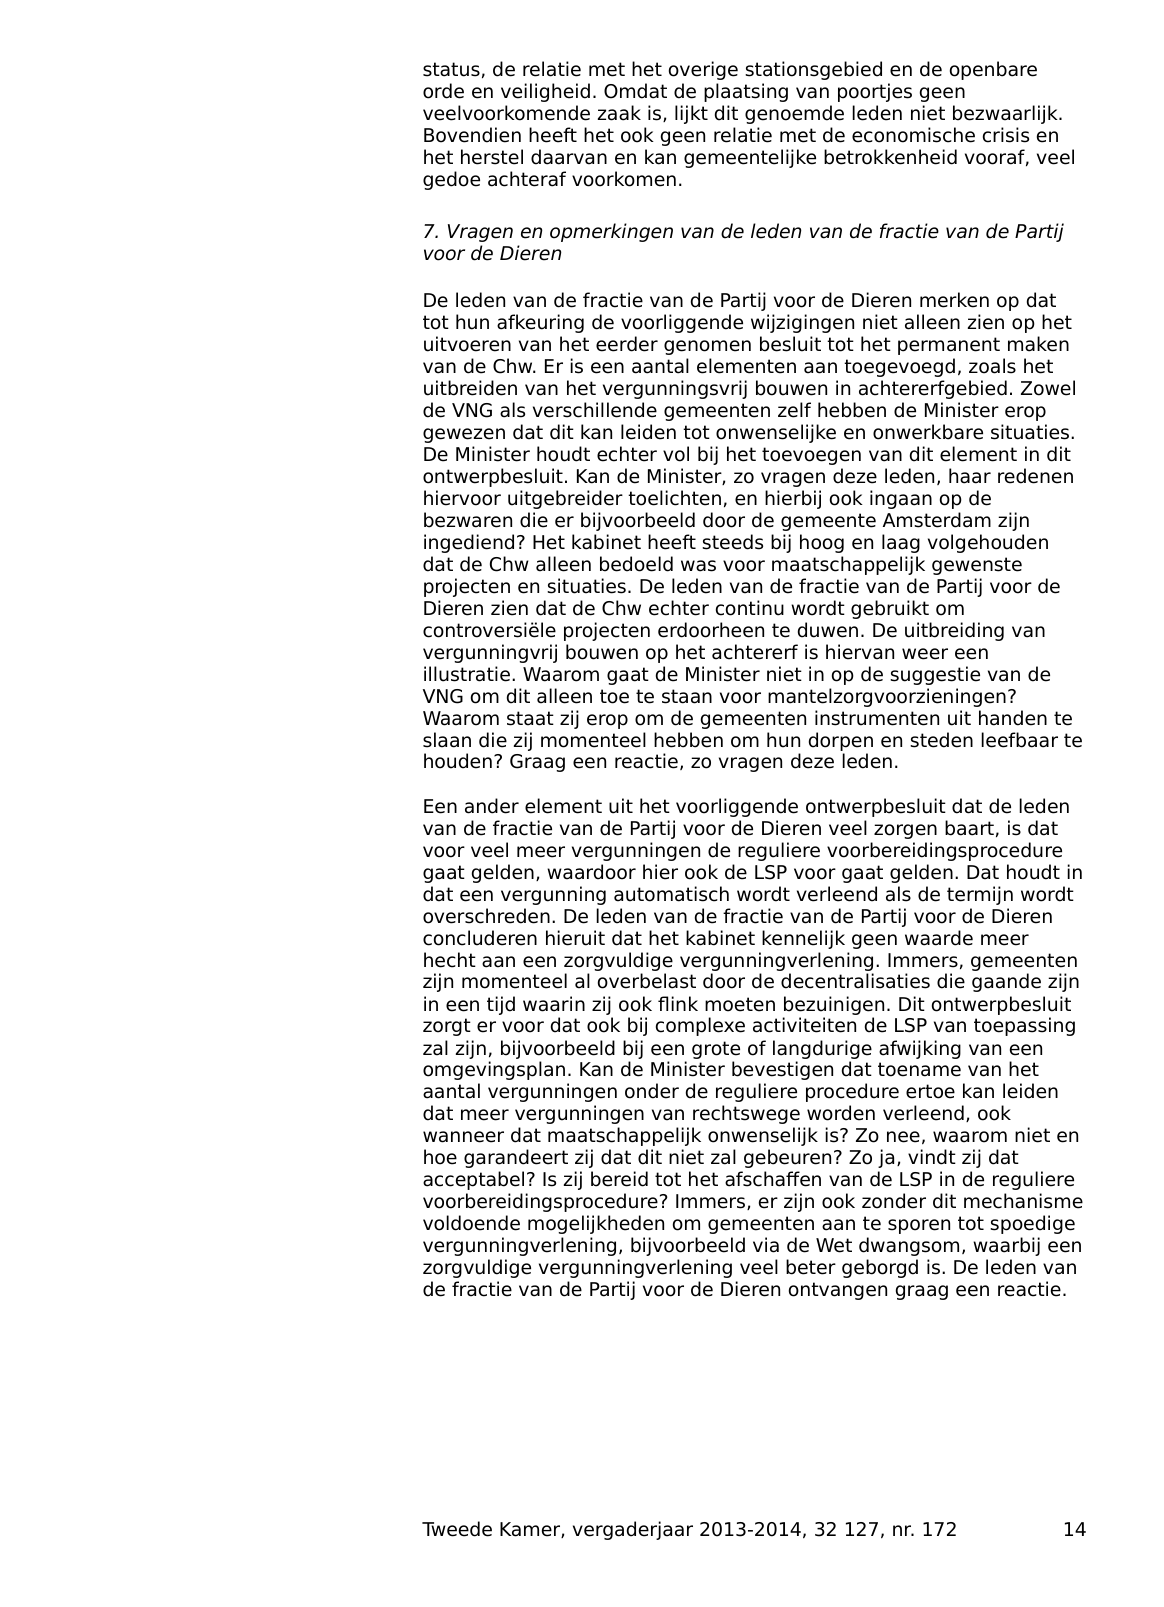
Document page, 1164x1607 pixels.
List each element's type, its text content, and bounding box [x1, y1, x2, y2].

text Een ander element uit het voorliggende ontwerpbesluit dat de leden van de fractie van de Partij voor de Dieren veel zorgen baart, is dat voor veel meer vergunningen de reguliere voorbereidingsprocedure gaat gelden, waardoor hier ook de LSP voor gaat gelden. Dat houdt in dat een vergunning automatisch wordt verleend als de termijn wordt overschreden. De leden van de fractie van de Partij voor de Dieren concluderen hieruit dat het kabinet kennelijk geen waarde meer hecht aan een zorgvuldige vergunningverlening. Immers, gemeenten zijn momenteel al overbelast door de decentralisaties die gaande zijn in een tijd waarin zij ook flink moeten bezuinigen. Dit ontwerpbesluit zorgt er voor dat ook bij complexe activiteiten de LSP van toepassing zal zijn, bijvoorbeeld bij een grote of langdurige afwijking van een omgevingsplan. Kan de Minister bevestigen dat toename van het aantal vergunningen onder de reguliere procedure ertoe kan leiden dat meer vergunningen van rechtswege worden verleend, ook wanneer dat maatschappelijk onwenselijk is? Zo nee, waarom niet en hoe garandeert zij dat dit niet zal gebeuren? Zo ja, vindt zij dat acceptabel? Is zij bereid tot het afschaffen van de LSP in de reguliere voorbereidingsprocedure? Immers, er zijn ook zonder dit mechanisme voldoende mogelijkheden om gemeenten aan te sporen tot spoedige vergunningverlening, bijvoorbeeld via de Wet dwangsom, waarbij een zorgvuldige vergunningverlening veel beter geborgd is. De leden van de fractie van de Partij voor de Dieren ontvangen graag een reactie. [422, 796, 1087, 1301]
text status, de relatie met het overige stationsgebied en de openbare orde en veiligheid. Omdat de plaatsing van poortjes geen veelvoorkomende zaak is, lijkt dit genoemde leden niet bezwaarlijk. Bovendien heeft het ook geen relatie met de economische crisis en het herstel daarvan en kan gemeentelijke betrokkenheid vooraf, veel gedoe achteraf voorkomen. [422, 59, 1087, 191]
subtitle 7. Vragen en opmerkingen van de leden van de fractie van de Partij voor de Dieren [422, 221, 1087, 265]
text De leden van de fractie van de Partij voor de Dieren merken op dat tot hun afkeuring de voorliggende wijzigingen niet alleen zien op het uitvoeren van het eerder genomen besluit tot het permanent maken van de Chw. Er is een aantal elementen aan toegevoegd, zoals het uitbreiden van het vergunningsvrij bouwen in achtererfgebied. Zowel de VNG als verschillende gemeenten zelf hebben de Minister erop gewezen dat dit kan leiden tot onwenselijke en onwerkbare situaties. De Minister houdt echter vol bij het toevoegen van dit element in dit ontwerpbesluit. Kan de Minister, zo vragen deze leden, haar redenen hiervoor uitgebreider toelichten, en hierbij ook ingaan op de bezwaren die er bijvoorbeeld door de gemeente Amsterdam zijn ingediend? Het kabinet heeft steeds bij hoog en laag volgehouden dat de Chw alleen bedoeld was voor maatschappelijk gewenste projecten en situaties. De leden van de fractie van de Partij voor de Dieren zien dat de Chw echter continu wordt gebruikt om controversiële projecten erdoorheen te duwen. De uitbreiding van vergunningvrij bouwen op het achtererf is hiervan weer een illustratie. Waarom gaat de Minister niet in op de suggestie van de VNG om dit alleen toe te staan voor mantelzorgvoorzieningen? Waarom staat zij erop om de gemeenten instrumenten uit handen te slaan die zij momenteel hebben om hun dorpen en steden leefbaar te houden? Graag een reactie, zo vragen deze leden. [422, 290, 1087, 773]
